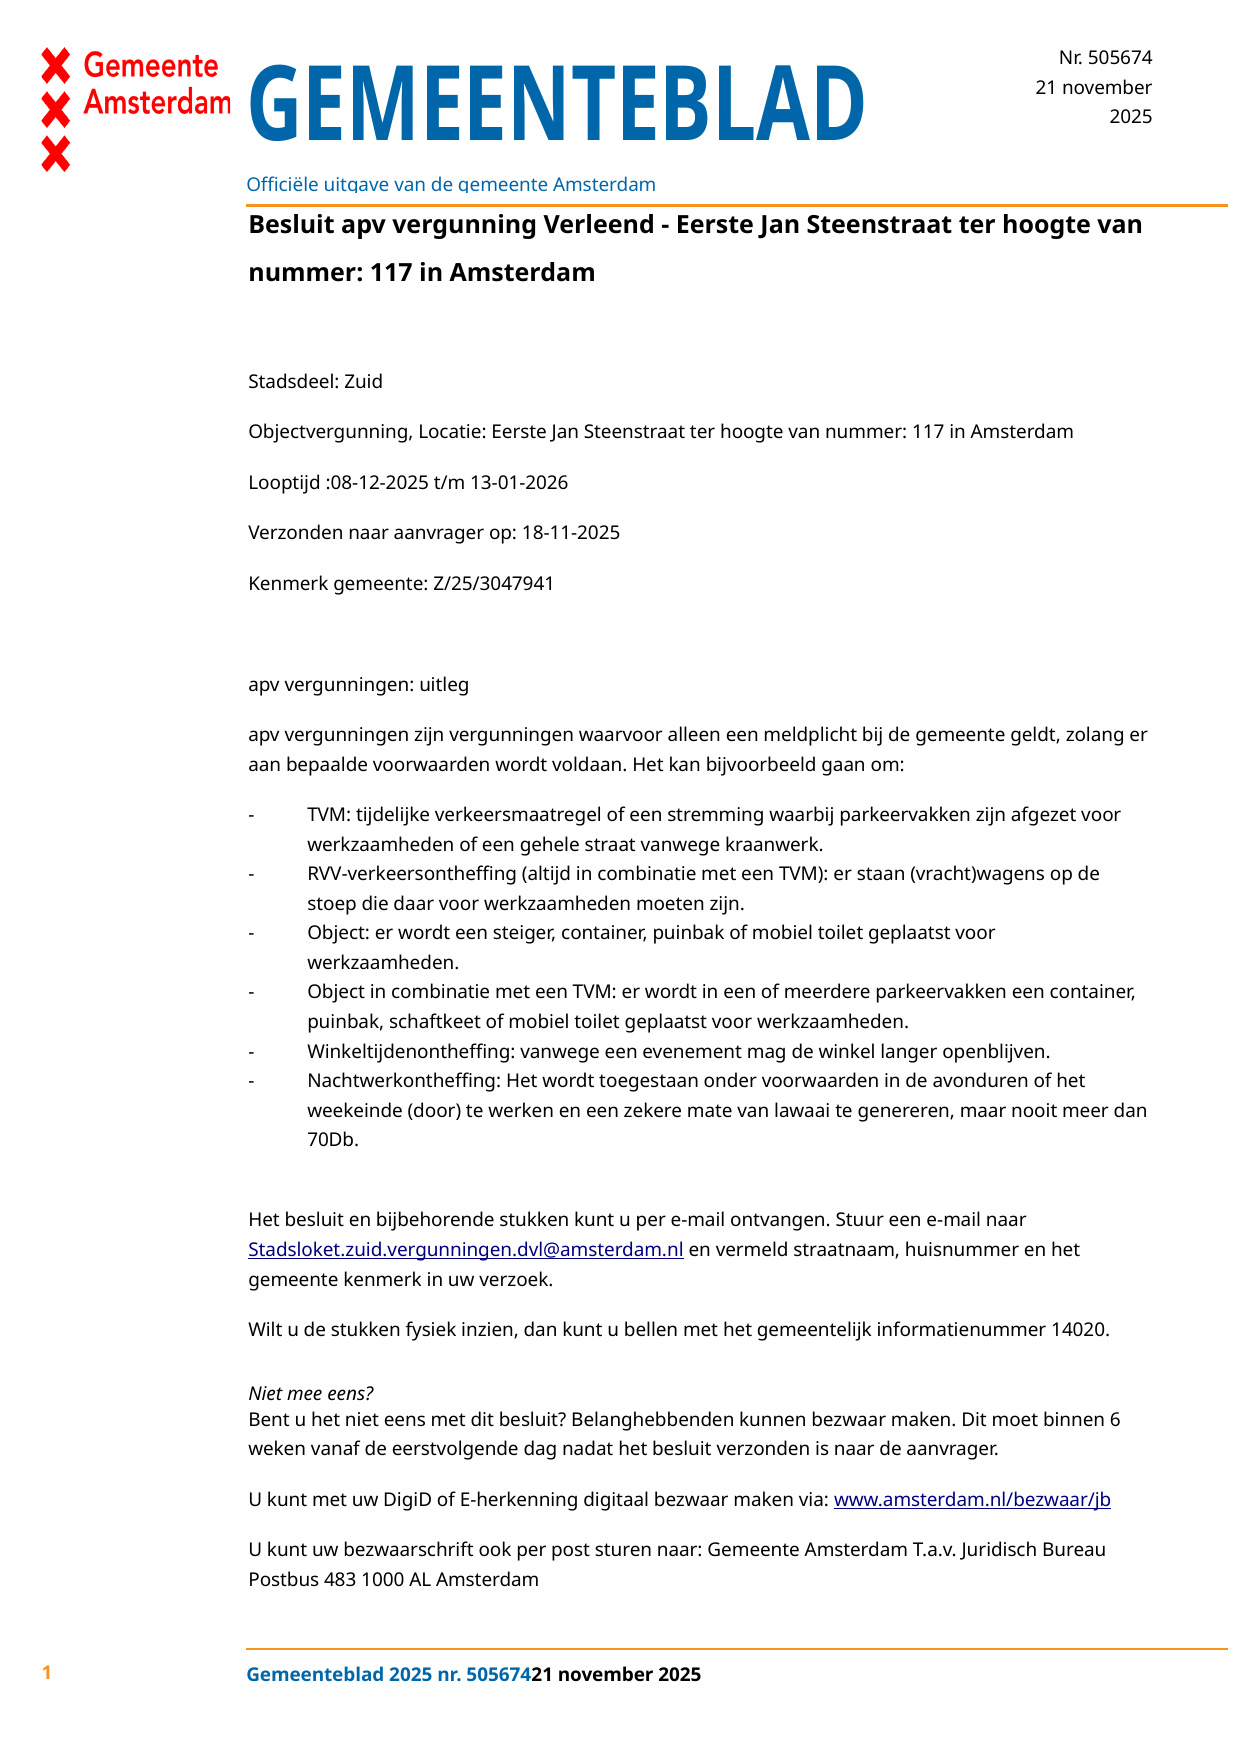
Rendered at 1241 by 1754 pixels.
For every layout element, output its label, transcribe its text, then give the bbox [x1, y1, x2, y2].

text apv vergunningen: uitleg [248, 671, 1152, 697]
text Besluit apv vergunning Verleend - Eerste Jan Steenstraat ter hoogte van nummer: 117 in Amsterdam [248, 207, 1152, 288]
text Kenmerk gemeente: Z/25/3047941 [248, 570, 1152, 596]
text Looptijd :08-12-2025 t/m 13-01-2026 [248, 469, 1152, 495]
text Verzonden naar aanvrager op: 18-11-2025 [248, 519, 1152, 545]
text Objectvergunning, Locatie: Eerste Jan Steenstraat ter hoogte van nummer: 117 in Amsterdam [248, 419, 1152, 444]
list Object in combinatie met een TVM: er wordt in een of meerdere parkeervakken een container, puinbak, schaftkeet of mobiel toilet geplaatst voor werkzaamheden. [248, 979, 1152, 1034]
list TVM: tijdelijke verkeersmaatregel of een stremming waarbij parkeervakken zijn afgezet voor werkzaamheden of een gehele straat vanwege kraanwerk. [248, 801, 1152, 857]
text Het besluit en bijbehorende stukken kunt u per e-mail ontvangen. Stuur een e-mail naar Stadsloket.zuid.vergunningen.dvl@amsterdam.nl en vermeld straatnaam, huisnummer en het gemeente kenmerk in uw verzoek. [248, 1207, 1152, 1292]
list RVV-verkeersontheffing (altijd in combinatie met een TVM): er staan (vracht)wagens op de stoep die daar voor werkzaamheden moeten zijn. [248, 860, 1152, 916]
list Object: er wordt een steiger, container, puinbak of mobiel toilet geplaatst voor werkzaamheden. [248, 919, 1152, 975]
text U kunt met uw DigiD of E-herkenning digitaal bezwaar maken via: www.amsterdam.nl/bezwaar/jb [248, 1486, 1152, 1512]
list Nachtwerkontheffing: Het wordt toegestaan onder voorwaarden in de avonduren of het weekeinde (door) te werken en een zekere mate van lawaai te genereren, maar nooit meer dan 70Db. [248, 1067, 1152, 1152]
list Winkeltijdenontheffing: vanwege een evenement mag de winkel langer openblijven. [248, 1038, 1152, 1064]
text U kunt uw bezwaarschrift ook per post sturen naar: Gemeente Amsterdam T.a.v. Juridisch Bureau Postbus 483 1000 AL Amsterdam [248, 1536, 1152, 1592]
text Bent u het niet eens met dit besluit? Belanghebbenden kunnen bezwaar maken. Dit moet binnen 6 weken vanaf de eerstvolgende dag nadat het besluit verzonden is naar de aanvrager. [248, 1406, 1152, 1461]
picture [41, 47, 231, 172]
text Niet mee eens? [248, 1380, 1152, 1406]
text Wilt u de stukken fysiek inzien, dan kunt u bellen met het gemeentelijk informatienummer 14020. [248, 1316, 1152, 1342]
text apv vergunningen zijn vergunningen waarvoor alleen een meldplicht bij de gemeente geldt, zolang er aan bepaalde voorwaarden wordt voldaan. Het kan bijvoorbeeld gaan om: [248, 721, 1152, 777]
text Stadsdeel: Zuid [248, 368, 1152, 394]
